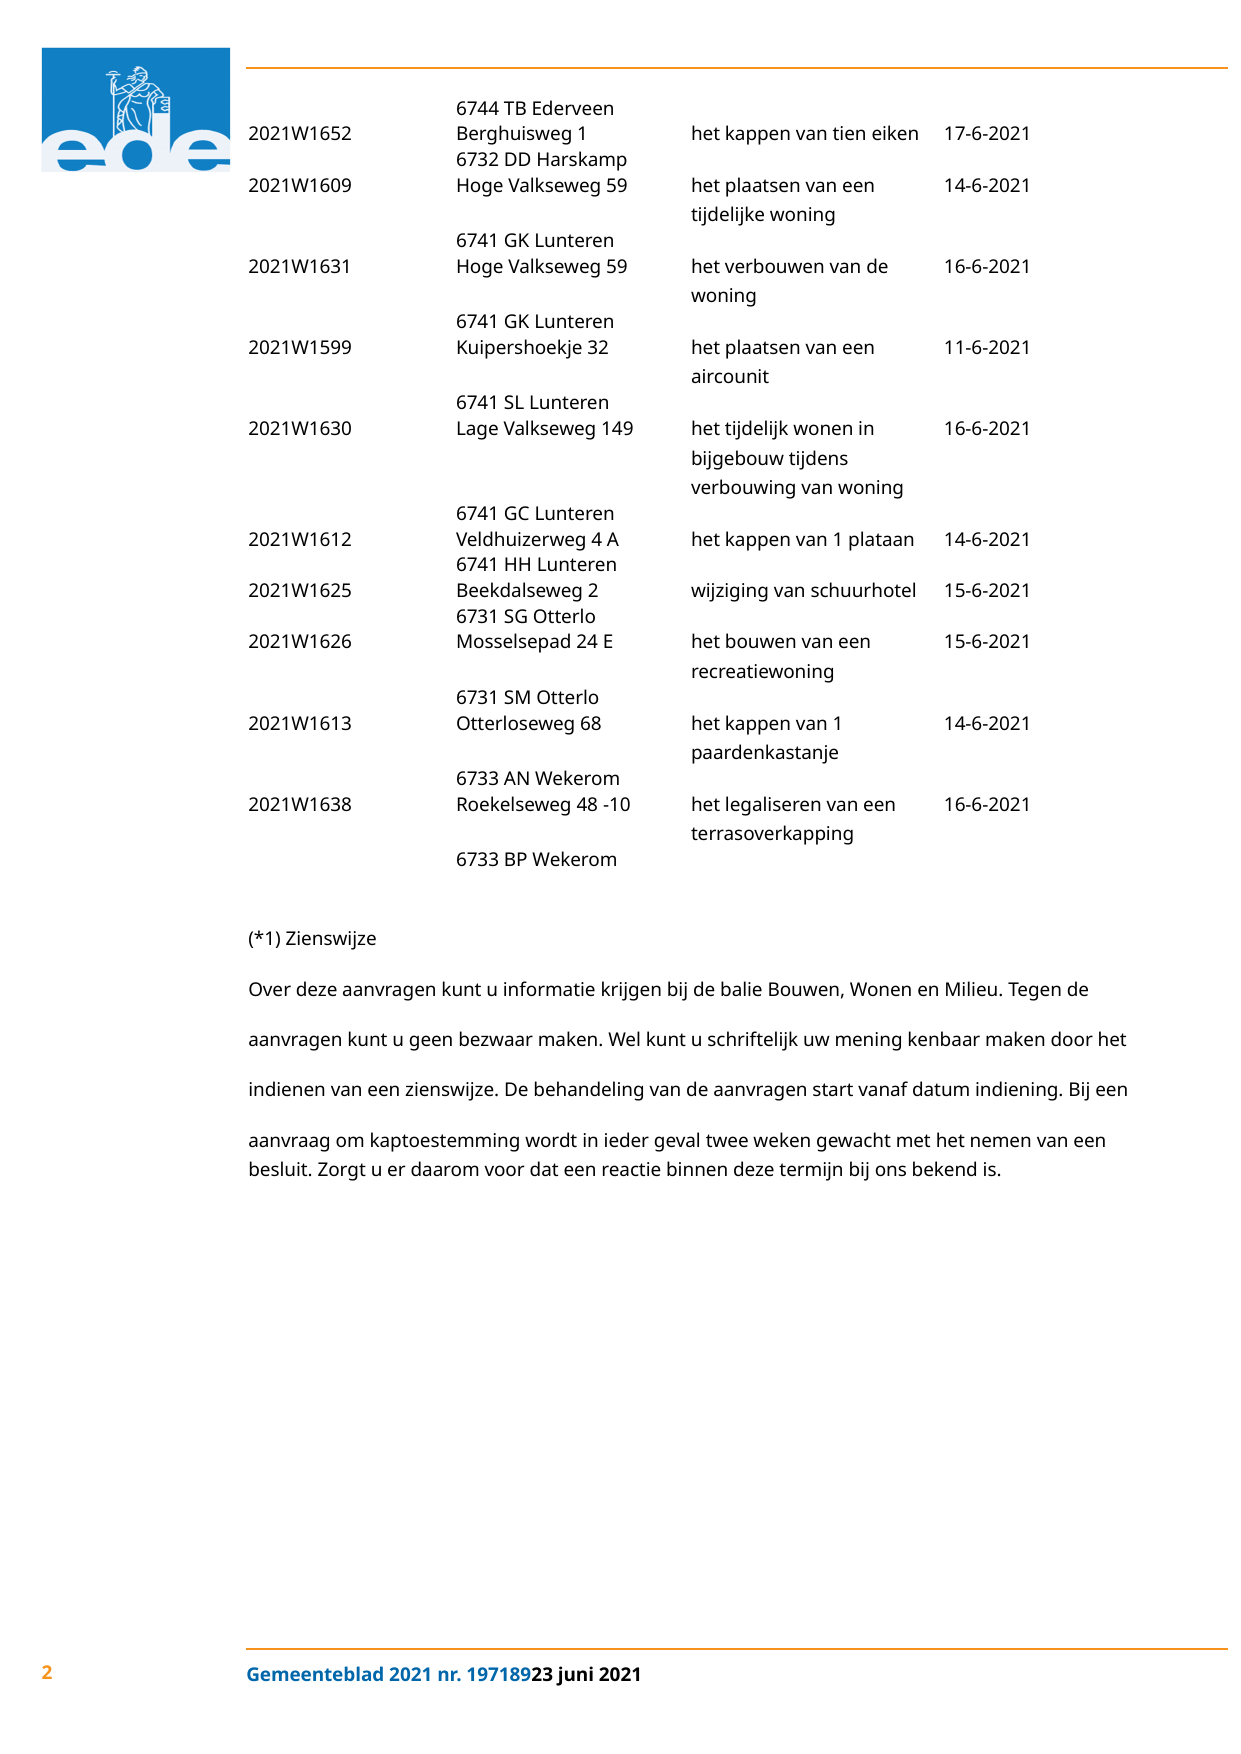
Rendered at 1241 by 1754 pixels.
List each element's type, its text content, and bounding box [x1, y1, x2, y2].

table_cell het kappen van tien eiken [691, 121, 944, 146]
table_cell [691, 551, 944, 577]
picture [41, 47, 231, 172]
table_cell [944, 684, 1152, 710]
table_cell 6741 GK Lunteren [456, 308, 691, 334]
table_cell 6732 DD Harskamp [456, 146, 691, 172]
table_cell [944, 389, 1152, 415]
table_cell [944, 308, 1152, 334]
table_cell [248, 765, 456, 791]
text indienen van een zienswijze. De behandeling van de aanvragen start vanaf datum indiening. Bij een [248, 1077, 1152, 1102]
table_cell [944, 765, 1152, 791]
table_cell [944, 846, 1152, 872]
table_cell het kappen van 1 plataan [691, 526, 944, 551]
table_cell 6744 TB Ederveen [456, 95, 691, 121]
table_cell [248, 146, 456, 172]
table_cell 2021W1626 [248, 629, 456, 684]
table_cell [691, 684, 944, 710]
table_cell 16-6-2021 [944, 415, 1152, 500]
table_cell [248, 684, 456, 710]
table_cell [691, 389, 944, 415]
table_cell Mosselsepad 24 E [456, 629, 691, 684]
text aanvraag om kaptoestemming wordt in ieder geval twee weken gewacht met het nemen van een besluit. Zorgt u er daarom voor dat een reactie binnen deze termijn bij ons bekend is. [248, 1127, 1152, 1182]
table_cell 14-6-2021 [944, 710, 1152, 765]
table_cell [691, 603, 944, 629]
table_cell het legaliseren van een terrasoverkapping [691, 791, 944, 846]
table_cell 2021W1609 [248, 172, 456, 227]
table_cell 11-6-2021 [944, 334, 1152, 389]
table_cell 15-6-2021 [944, 629, 1152, 684]
table_cell [691, 846, 944, 872]
table_cell het plaatsen van een tijdelijke woning [691, 172, 944, 227]
table_cell 6741 GC Lunteren [456, 500, 691, 526]
table_cell 2021W1599 [248, 334, 456, 389]
table_cell 6731 SM Otterlo [456, 684, 691, 710]
table_cell Hoge Valkseweg 59 [456, 172, 691, 227]
text Over deze aanvragen kunt u informatie krijgen bij de balie Bouwen, Wonen en Milieu. Tegen de [248, 976, 1152, 1002]
table_cell [248, 551, 456, 577]
table_cell 6733 BP Wekerom [456, 846, 691, 872]
table_cell [248, 95, 456, 121]
table_cell 2021W1630 [248, 415, 456, 500]
table_cell [944, 603, 1152, 629]
table_cell 16-6-2021 [944, 791, 1152, 846]
table_cell [944, 95, 1152, 121]
table_cell 2021W1625 [248, 577, 456, 603]
table_cell 2021W1652 [248, 121, 456, 146]
table_cell Roekelseweg 48 -10 [456, 791, 691, 846]
table_cell [944, 227, 1152, 253]
table_cell [248, 389, 456, 415]
table_cell Beekdalseweg 2 [456, 577, 691, 603]
table_cell [691, 308, 944, 334]
table_cell het kappen van 1 paardenkastanje [691, 710, 944, 765]
table_cell 6741 GK Lunteren [456, 227, 691, 253]
text aanvragen kunt u geen bezwaar maken. Wel kunt u schriftelijk uw mening kenbaar maken door het [248, 1026, 1152, 1052]
table_cell 14-6-2021 [944, 172, 1152, 227]
table_cell 2021W1631 [248, 253, 456, 308]
table_cell [691, 500, 944, 526]
table_cell [248, 846, 456, 872]
table_cell 6733 AN Wekerom [456, 765, 691, 791]
table_cell Kuipershoekje 32 [456, 334, 691, 389]
table_cell Berghuisweg 1 [456, 121, 691, 146]
table_cell wijziging van schuurhotel [691, 577, 944, 603]
table_cell [691, 227, 944, 253]
table_cell [248, 227, 456, 253]
table_cell Veldhuizerweg 4 A [456, 526, 691, 551]
table_cell [691, 765, 944, 791]
table_cell 2021W1612 [248, 526, 456, 551]
table_cell Otterloseweg 68 [456, 710, 691, 765]
table_cell [248, 603, 456, 629]
table_cell 6731 SG Otterlo [456, 603, 691, 629]
table_cell Hoge Valkseweg 59 [456, 253, 691, 308]
table_cell 17-6-2021 [944, 121, 1152, 146]
table_cell [691, 95, 944, 121]
table_cell 6741 SL Lunteren [456, 389, 691, 415]
table_cell [944, 146, 1152, 172]
table_cell [248, 500, 456, 526]
table_cell het verbouwen van de woning [691, 253, 944, 308]
table_cell 15-6-2021 [944, 577, 1152, 603]
table_cell Lage Valkseweg 149 [456, 415, 691, 500]
table_cell 2021W1613 [248, 710, 456, 765]
table_cell [248, 308, 456, 334]
table_cell [944, 551, 1152, 577]
table_cell 2021W1638 [248, 791, 456, 846]
table_cell [691, 146, 944, 172]
table_cell 16-6-2021 [944, 253, 1152, 308]
table_cell het bouwen van een recreatiewoning [691, 629, 944, 684]
table_cell 6741 HH Lunteren [456, 551, 691, 577]
table_cell het plaatsen van een aircounit [691, 334, 944, 389]
table_cell 14-6-2021 [944, 526, 1152, 551]
table_cell [944, 500, 1152, 526]
text (*1) Zienswijze [248, 925, 1152, 951]
table_cell het tijdelijk wonen in bijgebouw tijdens verbouwing van woning [691, 415, 944, 500]
